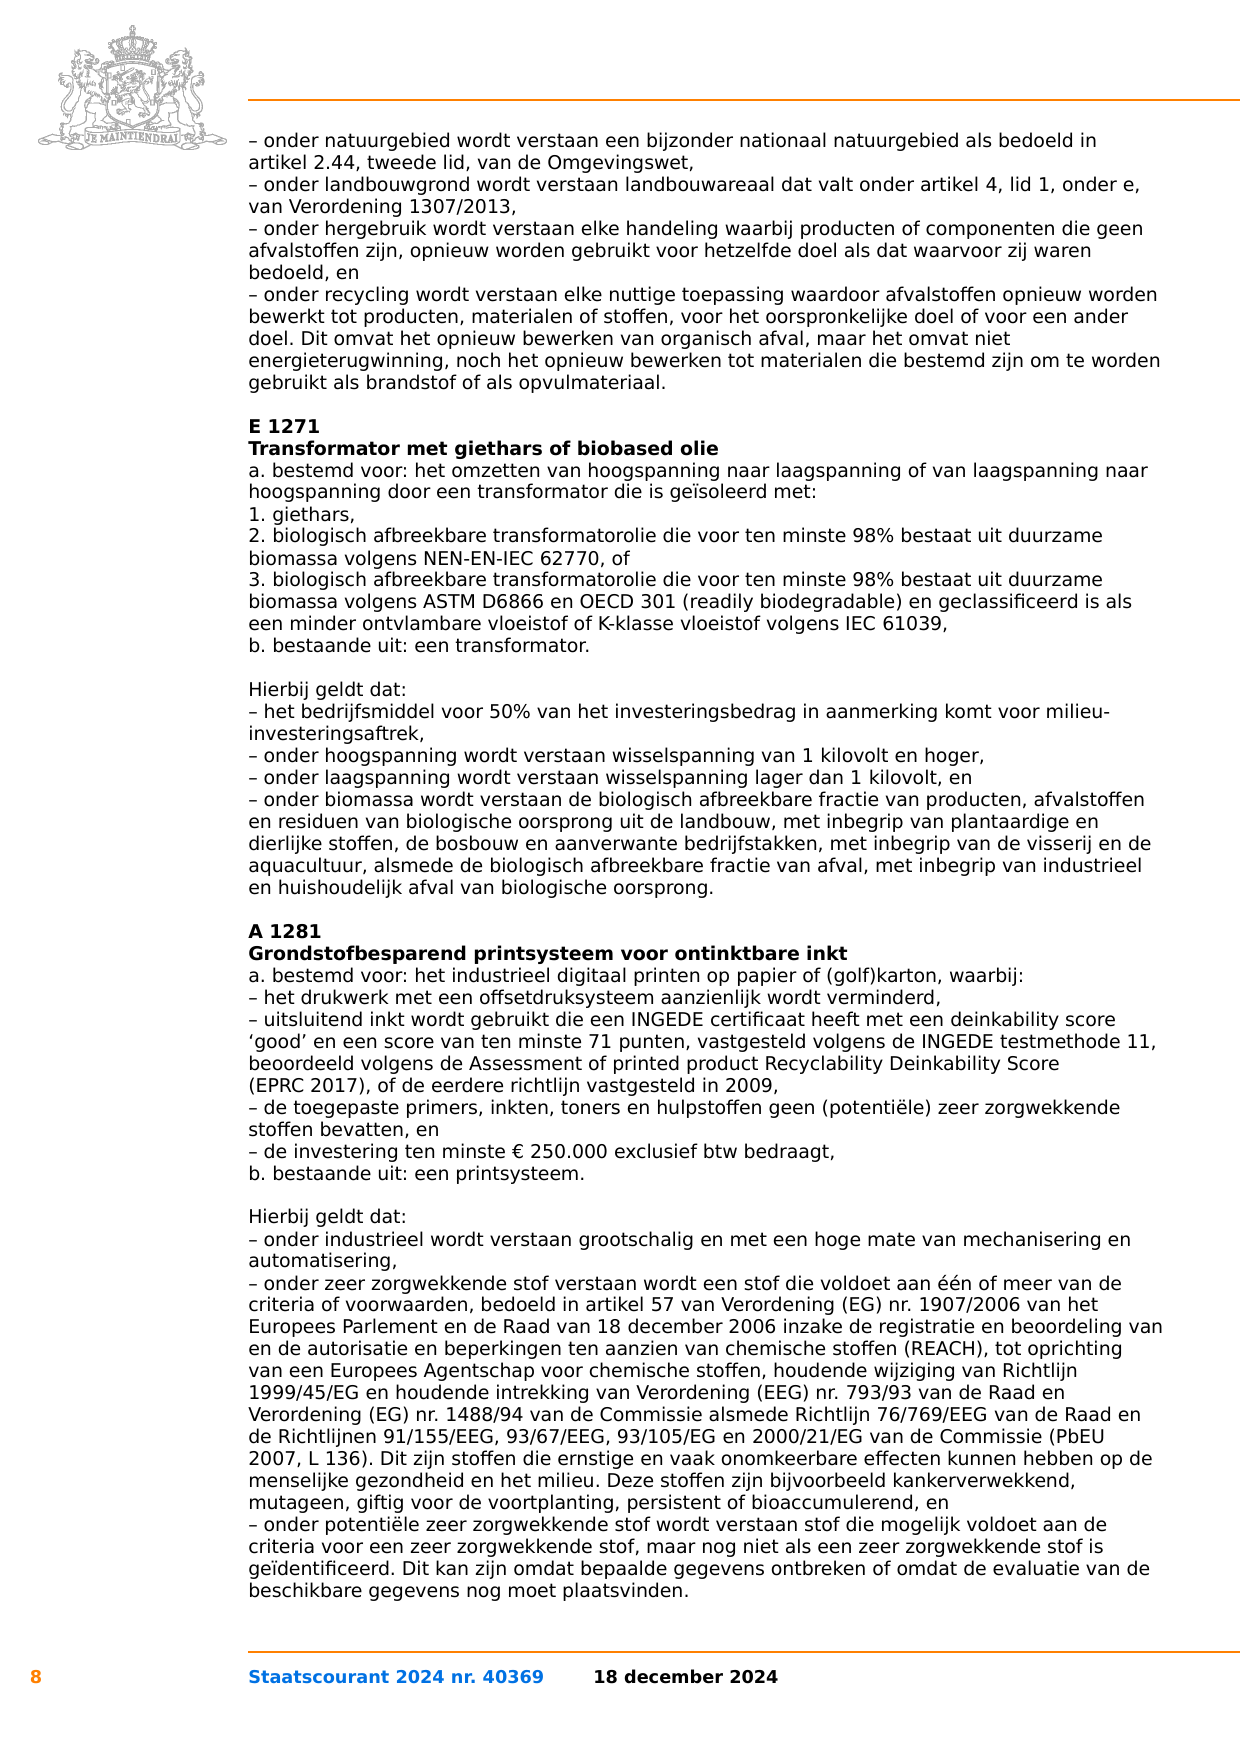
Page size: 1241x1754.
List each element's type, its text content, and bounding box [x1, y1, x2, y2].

text 2. biologisch afbreekbare transformatorolie die voor ten minste 98% bestaat uit duurzame biomassa volgens NEN-EN-IEC 62770, of [248, 525, 1163, 569]
text Hierbij geldt dat: [248, 1206, 1163, 1228]
text – onder landbouwgrond wordt verstaan landbouwareaal dat valt onder artikel 4, lid 1, onder e, van Verordening 1307/2013, [248, 174, 1163, 218]
text – het bedrijfsmiddel voor 50% van het investeringsbedrag in aanmerking komt voor milieu-investeringsaftrek, [248, 701, 1163, 745]
text – onder recycling wordt verstaan elke nuttige toepassing waardoor afvalstoffen opnieuw worden bewerkt tot producten, materialen of stoffen, voor het oorspronkelijke doel of voor een ander doel. Dit omvat het opnieuw bewerken van organisch afval, maar het omvat niet energieterugwinning, noch het opnieuw bewerken tot materialen die bestemd zijn om te worden gebruikt als brandstof of als opvulmateriaal. [248, 284, 1163, 394]
text – onder potentiële zeer zorgwekkende stof wordt verstaan stof die mogelijk voldoet aan de criteria voor een zeer zorgwekkende stof, maar nog niet als een zeer zorgwekkende stof is geïdentificeerd. Dit kan zijn omdat bepaalde gegevens ontbreken of omdat de evaluatie van de beschikbare gegevens nog moet plaatsvinden. [248, 1514, 1163, 1602]
text E 1271 [248, 416, 1163, 437]
text – de toegepaste primers, inkten, toners en hulpstoffen geen (potentiële) zeer zorgwekkende stoffen bevatten, en [248, 1097, 1163, 1141]
text – de investering ten minste € 250.000 exclusief btw bedraagt, [248, 1141, 1163, 1163]
text a. bestemd voor: het industrieel digitaal printen op papier of (golf)karton, waarbij: [248, 965, 1163, 987]
text – onder biomassa wordt verstaan de biologisch afbreekbare fractie van producten, afvalstoffen en residuen van biologische oorsprong uit de landbouw, met inbegrip van plantaardige en dierlijke stoffen, de bosbouw en aanverwante bedrijfstakken, met inbegrip van de visserij en de aquacultuur, alsmede de biologisch afbreekbare fractie van afval, met inbegrip van industrieel en huishoudelijk afval van biologische oorsprong. [248, 789, 1163, 899]
text Hierbij geldt dat: [248, 679, 1163, 701]
text A 1281 [248, 921, 1163, 943]
text b. bestaande uit: een printsysteem. [248, 1163, 1163, 1184]
text a. bestemd voor: het omzetten van hoogspanning naar laagspanning of van laagspanning naar hoogspanning door een transformator die is geïsoleerd met: [248, 459, 1163, 503]
picture [38, 25, 227, 150]
text – onder hoogspanning wordt verstaan wisselspanning van 1 kilovolt en hoger, [248, 745, 1163, 767]
text – uitsluitend inkt wordt gebruikt die een INGEDE certificaat heeft met een deinkability score ‘good’ en een score van ten minste 71 punten, vastgesteld volgens de INGEDE testmethode 11, beoordeeld volgens de Assessment of printed product Recyclability Deinkability Score (EPRC 2017), of de eerdere richtlijn vastgesteld in 2009, [248, 1009, 1163, 1097]
text 1. giethars, [248, 503, 1163, 525]
text 3. biologisch afbreekbare transformatorolie die voor ten minste 98% bestaat uit duurzame biomassa volgens ASTM D6866 en OECD 301 (readily biodegradable) en geclassificeerd is als een minder ontvlambare vloeistof of K-klasse vloeistof volgens IEC 61039, [248, 569, 1163, 635]
text – het drukwerk met een offsetdruksysteem aanzienlijk wordt verminderd, [248, 987, 1163, 1009]
text – onder laagspanning wordt verstaan wisselspanning lager dan 1 kilovolt, en [248, 767, 1163, 789]
text – onder hergebruik wordt verstaan elke handeling waarbij producten of componenten die geen afvalstoffen zijn, opnieuw worden gebruikt voor hetzelfde doel als dat waarvoor zij waren bedoeld, en [248, 218, 1163, 284]
text Grondstofbesparend printsysteem voor ontinktbare inkt [248, 943, 1163, 965]
text – onder industrieel wordt verstaan grootschalig en met een hoge mate van mechanisering en automatisering, [248, 1228, 1163, 1272]
text – onder natuurgebied wordt verstaan een bijzonder nationaal natuurgebied als bedoeld in artikel 2.44, tweede lid, van de Omgevingswet, [248, 130, 1163, 174]
text Transformator met giethars of biobased olie [248, 437, 1163, 459]
text – onder zeer zorgwekkende stof verstaan wordt een stof die voldoet aan één of meer van de criteria of voorwaarden, bedoeld in artikel 57 van Verordening (EG) nr. 1907/2006 van het Europees Parlement en de Raad van 18 december 2006 inzake de registratie en beoordeling van en de autorisatie en beperkingen ten aanzien van chemische stoffen (REACH), tot oprichting van een Europees Agentschap voor chemische stoffen, houdende wijziging van Richtlijn 1999/45/EG en houdende intrekking van Verordening (EEG) nr. 793/93 van de Raad en Verordening (EG) nr. 1488/94 van de Commissie alsmede Richtlijn 76/769/EEG van de Raad en de Richtlijnen 91/155/EEG, 93/67/EEG, 93/105/EG en 2000/21/EG van de Commissie (PbEU 2007, L 136). Dit zijn stoffen die ernstige en vaak onomkeerbare effecten kunnen hebben op de menselijke gezondheid en het milieu. Deze stoffen zijn bijvoorbeeld kankerverwekkend, mutageen, giftig voor de voortplanting, persistent of bioaccumulerend, en [248, 1272, 1163, 1514]
text b. bestaande uit: een transformator. [248, 635, 1163, 657]
